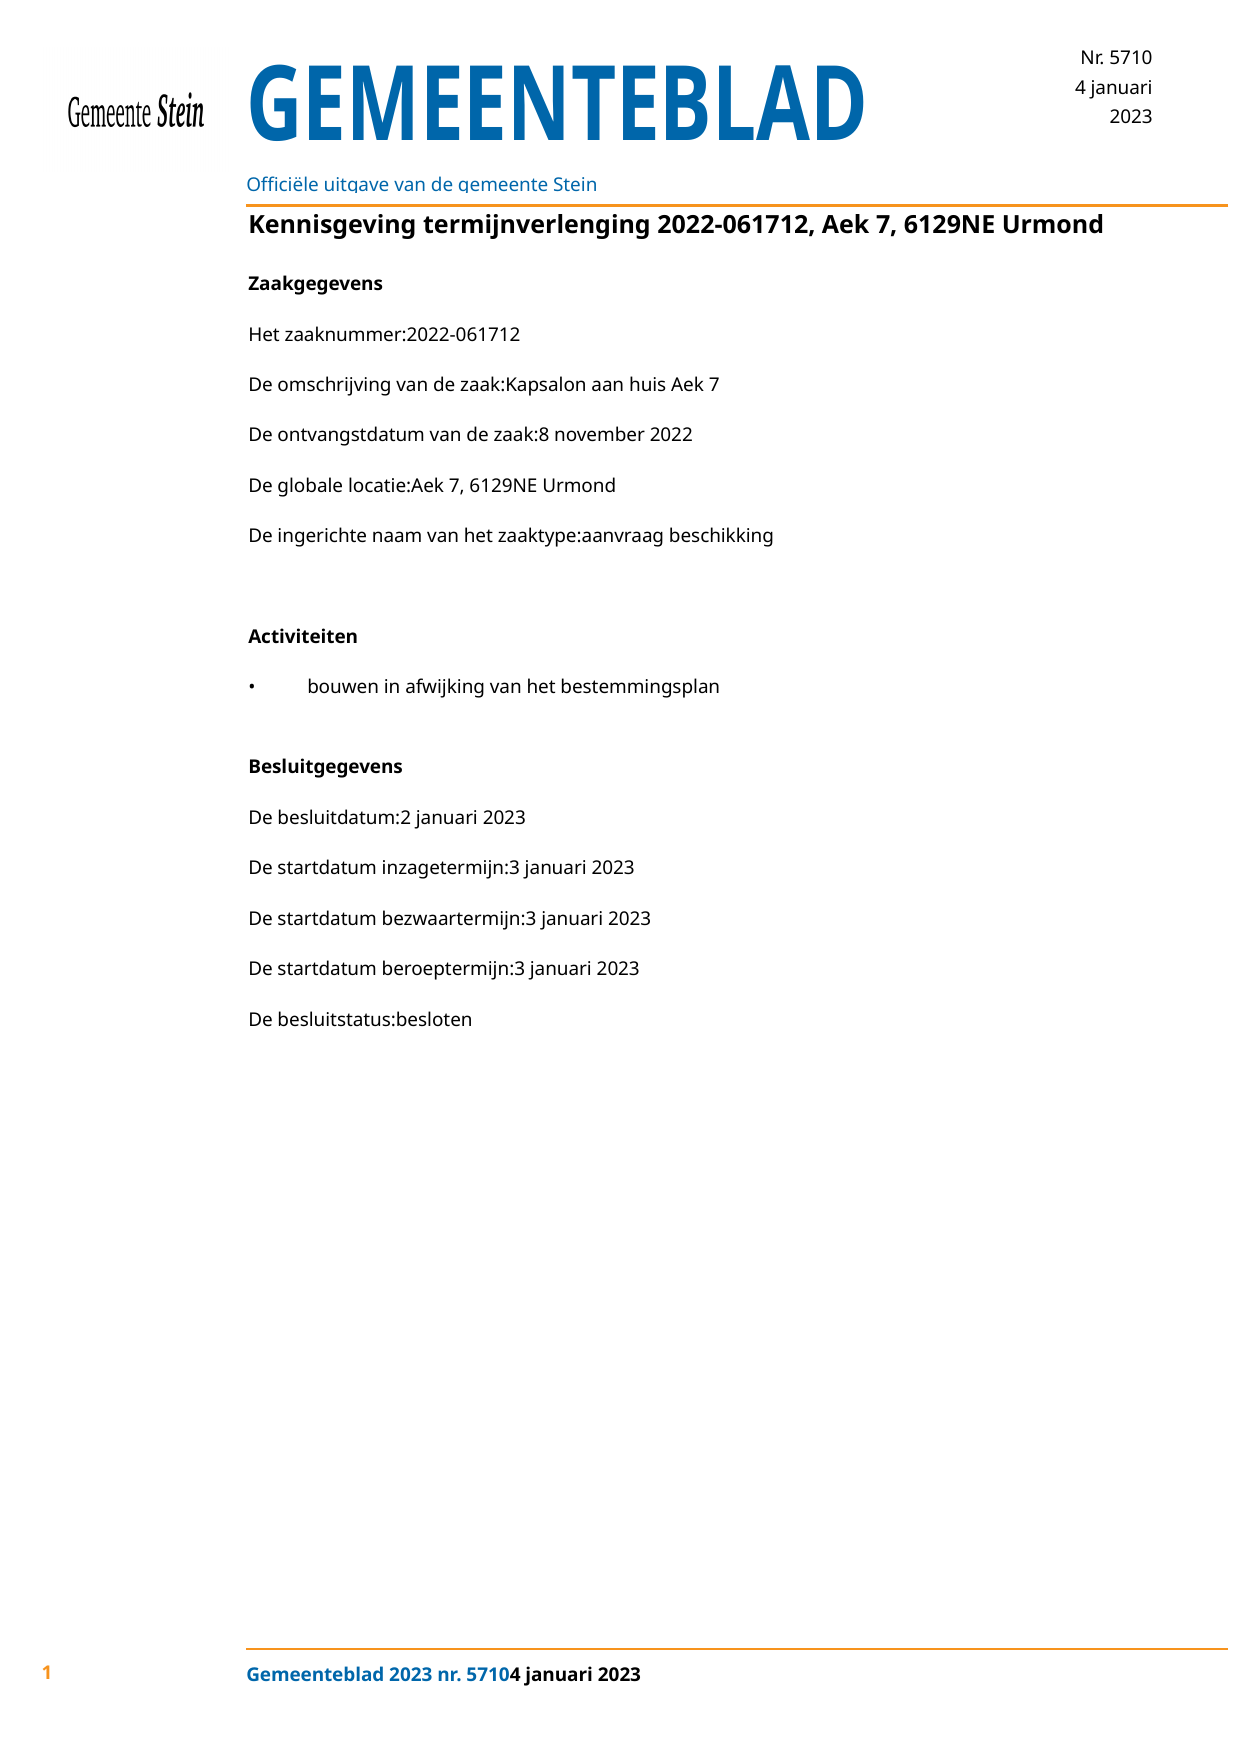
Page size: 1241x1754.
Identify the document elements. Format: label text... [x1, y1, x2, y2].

text Activiteiten [248, 623, 1152, 649]
picture [41, 47, 231, 172]
text Zaakgegevens [248, 270, 1152, 296]
text Kennisgeving termijnverlenging 2022-061712, Aek 7, 6129NE Urmond [248, 207, 1152, 241]
text De besluitstatus:besloten [248, 1006, 1152, 1031]
text De startdatum inzagetermijn:3 januari 2023 [248, 854, 1152, 880]
text Het zaaknummer:2022-061712 [248, 321, 1152, 346]
text De ontvangstdatum van de zaak:8 november 2022 [248, 422, 1152, 447]
text De startdatum beroeptermijn:3 januari 2023 [248, 955, 1152, 981]
list bouwen in afwijking van het bestemmingsplan [248, 674, 1152, 699]
text De globale locatie:Aek 7, 6129NE Urmond [248, 472, 1152, 498]
text De ingerichte naam van het zaaktype:aanvraag beschikking [248, 522, 1152, 548]
text De startdatum bezwaartermijn:3 januari 2023 [248, 905, 1152, 931]
text De omschrijving van de zaak:Kapsalon aan huis Aek 7 [248, 371, 1152, 397]
text De besluitdatum:2 januari 2023 [248, 804, 1152, 830]
text Besluitgegevens [248, 754, 1152, 779]
